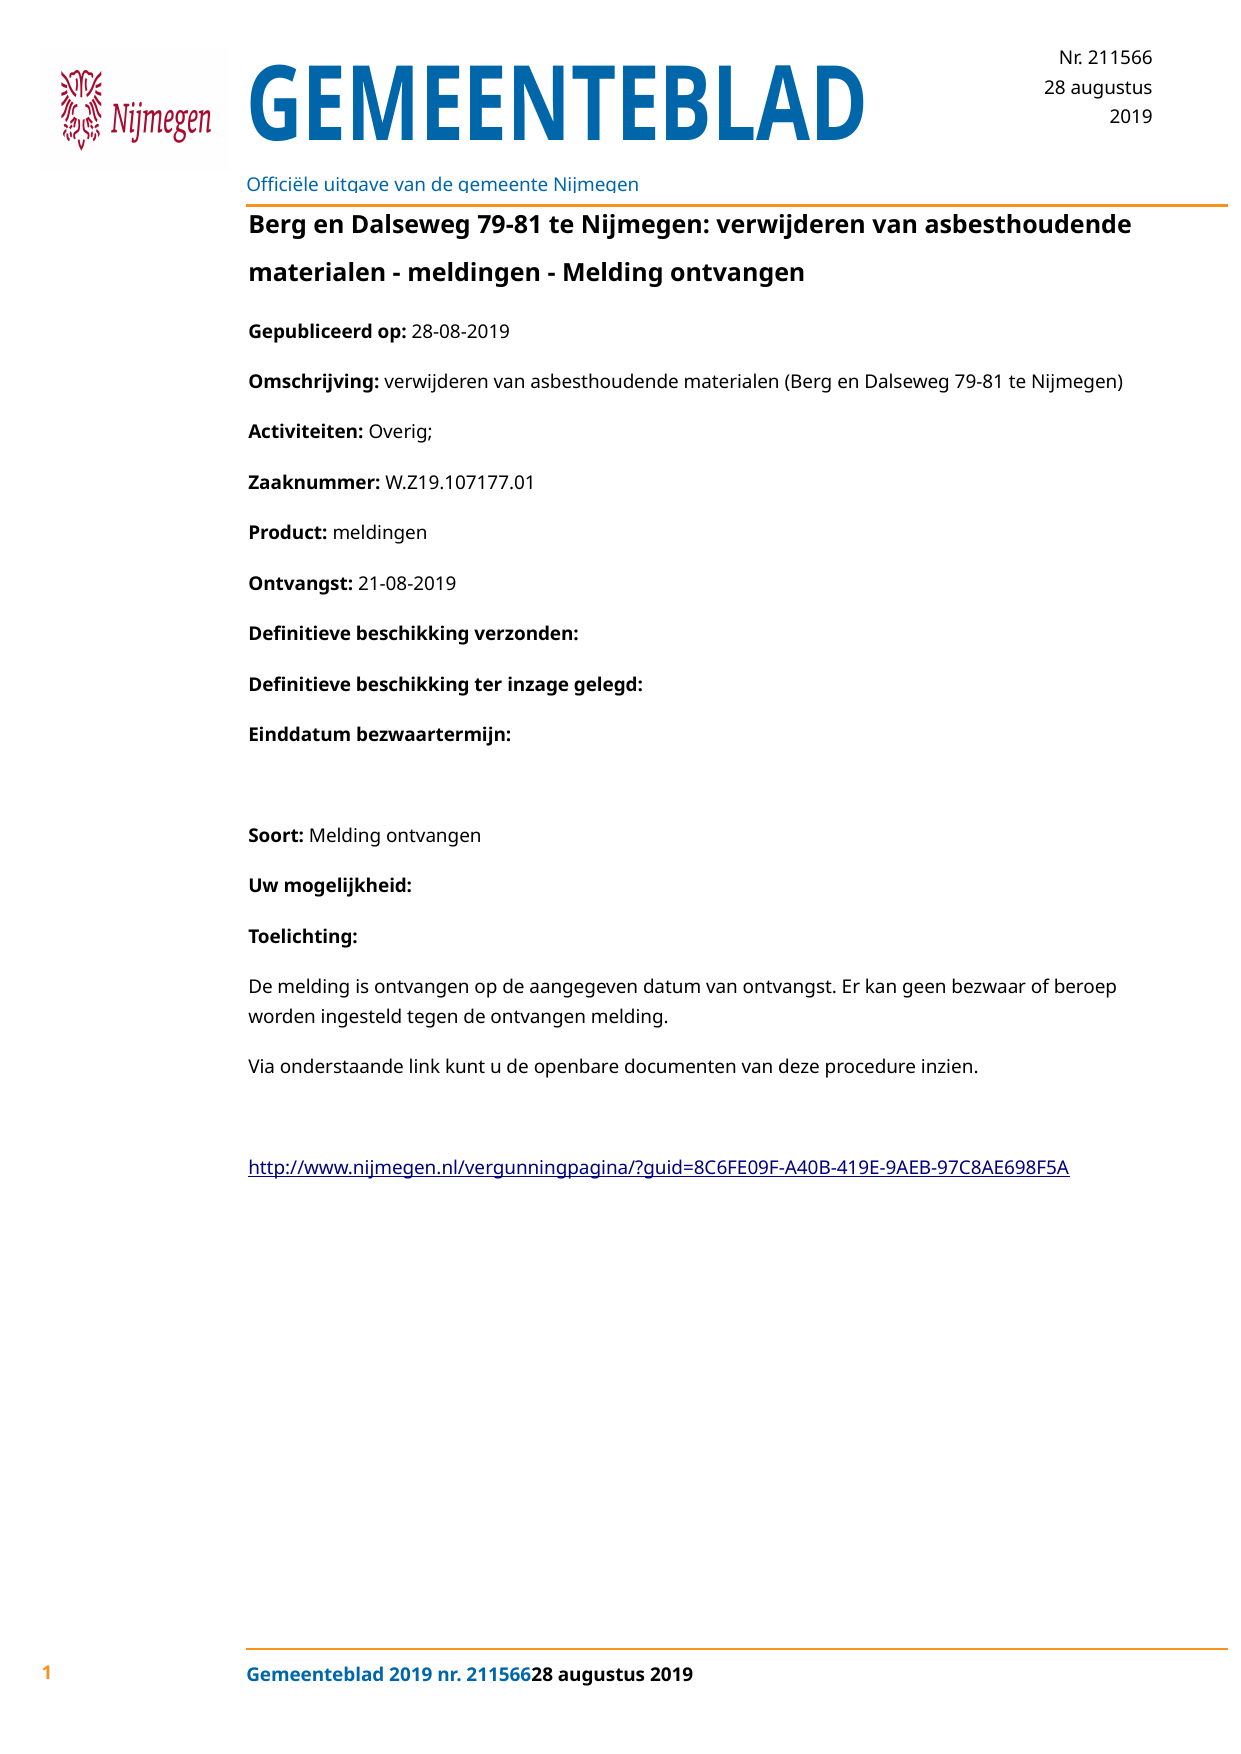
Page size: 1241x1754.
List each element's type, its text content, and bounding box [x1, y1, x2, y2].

text Via onderstaande link kunt u de openbare documenten van deze procedure inzien. [248, 1053, 1152, 1079]
text De melding is ontvangen op de aangegeven datum van ontvangst. Er kan geen bezwaar of beroep worden ingesteld tegen de ontvangen melding. [248, 973, 1152, 1029]
text Omschrijving: verwijderen van asbesthoudende materialen (Berg en Dalseweg 79-81 te Nijmegen) [248, 368, 1152, 394]
text Einddatum bezwaartermijn: [248, 721, 1152, 747]
picture [41, 47, 231, 172]
text Gepubliceerd op: 28-08-2019 [248, 318, 1152, 344]
text Berg en Dalseweg 79-81 te Nijmegen: verwijderen van asbesthoudende materialen - meldingen - Melding ontvangen [248, 207, 1152, 288]
text Product: meldingen [248, 519, 1152, 545]
text Uw mogelijkheid: [248, 872, 1152, 898]
text Ontvangst: 21-08-2019 [248, 570, 1152, 596]
text http://www.nijmegen.nl/vergunningpagina/?guid=8C6FE09F-A40B-419E-9AEB-97C8AE698F5A [248, 1154, 1152, 1180]
text Zaaknummer: W.Z19.107177.01 [248, 469, 1152, 495]
text Definitieve beschikking ter inzage gelegd: [248, 671, 1152, 697]
text Toelichting: [248, 923, 1152, 949]
text Activiteiten: Overig; [248, 419, 1152, 444]
text Definitieve beschikking verzonden: [248, 620, 1152, 646]
text Soort: Melding ontvangen [248, 822, 1152, 848]
